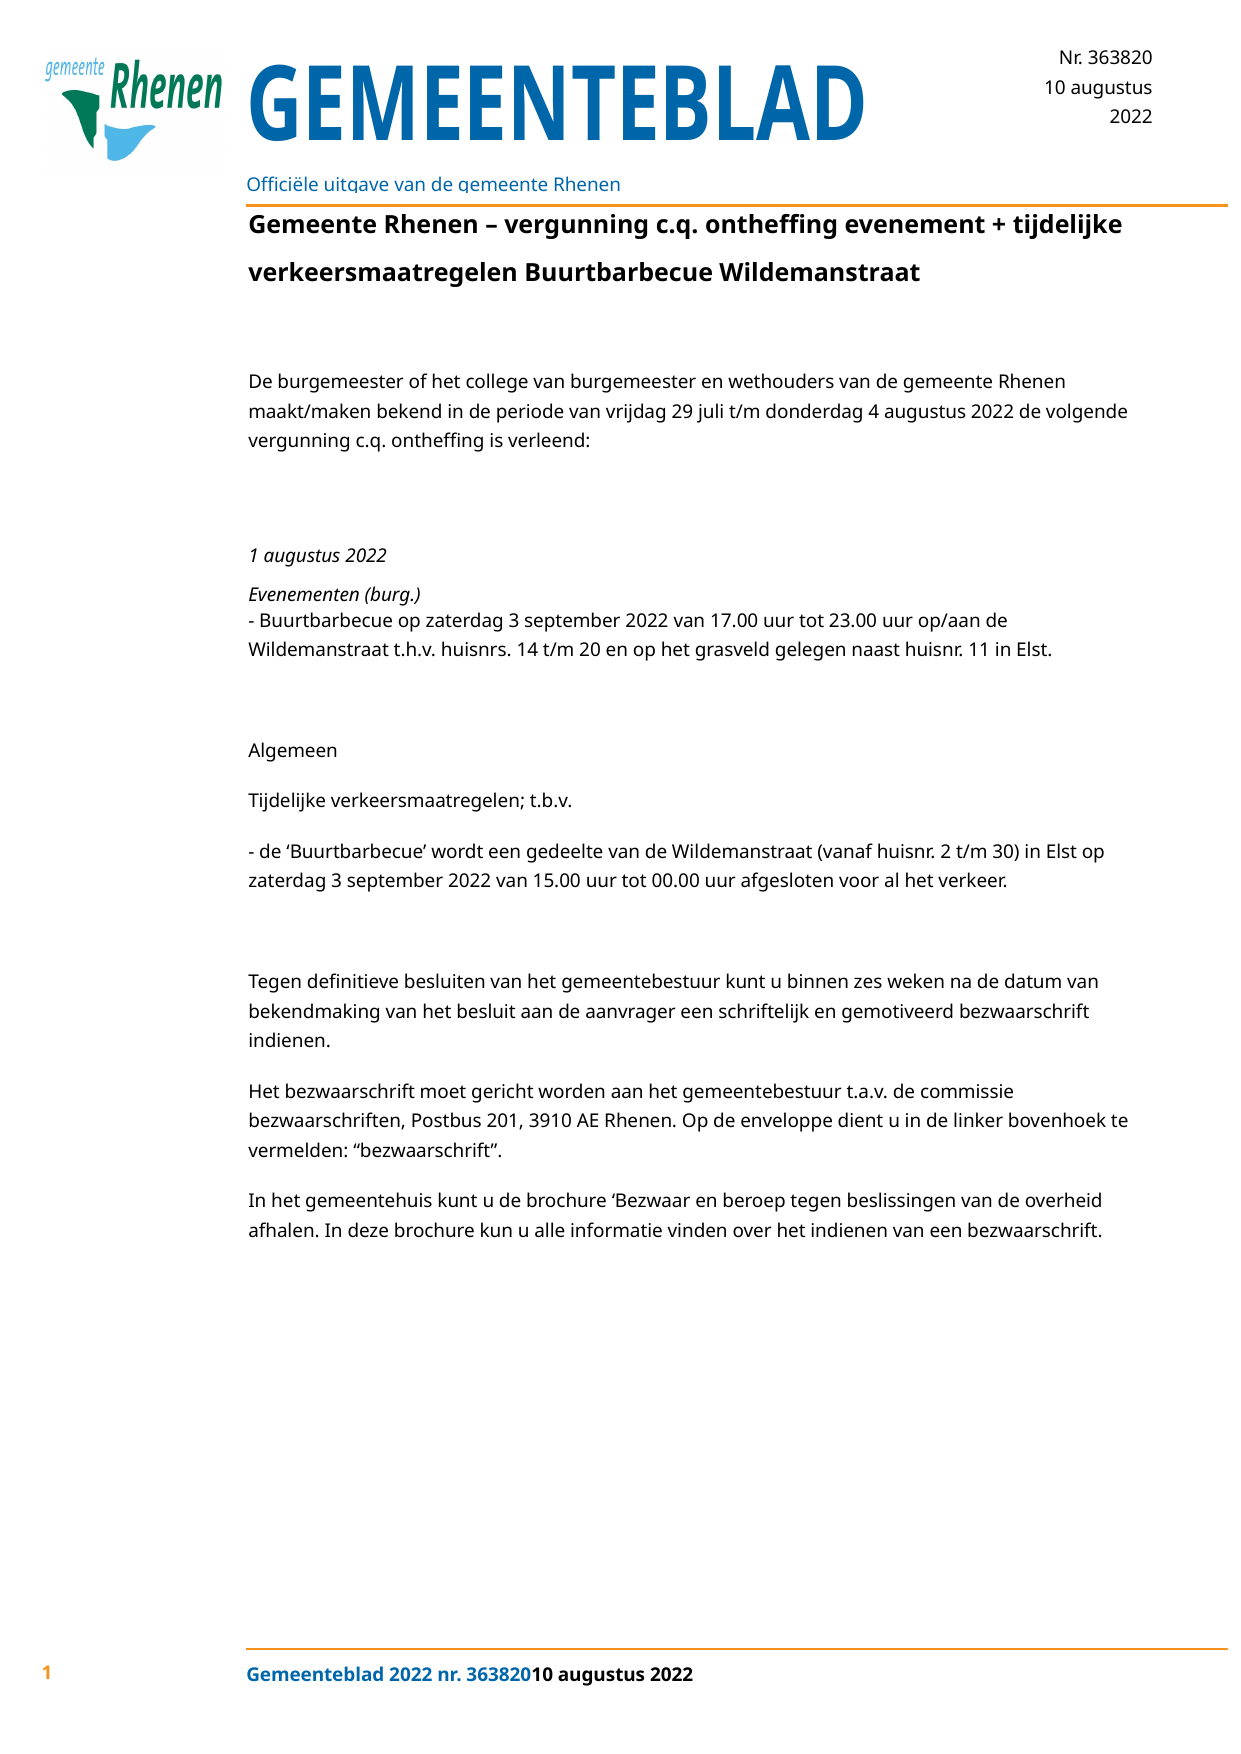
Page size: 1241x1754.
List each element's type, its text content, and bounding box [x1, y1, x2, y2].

text Tegen definitieve besluiten van het gemeentebestuur kunt u binnen zes weken na de datum van bekendmaking van het besluit aan de aanvrager een schriftelijk en gemotiveerd bezwaarschrift indienen. [248, 968, 1152, 1053]
text In het gemeentehuis kunt u de brochure ‘Bezwaar en beroep tegen beslissingen van de overheid afhalen. In deze brochure kun u alle informatie vinden over het indienen van een bezwaarschrift. [248, 1188, 1152, 1243]
text Gemeente Rhenen – vergunning c.q. ontheffing evenement + tijdelijke verkeersmaatregelen Buurtbarbecue Wildemanstraat [248, 207, 1152, 288]
text - Buurtbarbecue op zaterdag 3 september 2022 van 17.00 uur tot 23.00 uur op/aan de Wildemanstraat t.h.v. huisnrs. 14 t/m 20 en op het grasveld gelegen naast huisnr. 11 in Elst. [248, 607, 1152, 662]
text Tijdelijke verkeersmaatregelen; t.b.v. [248, 788, 1152, 813]
text 1 augustus 2022 [248, 542, 1152, 568]
text Algemeen [248, 737, 1152, 763]
text De burgemeester of het college van burgemeester en wethouders van de gemeente Rhenen maakt/maken bekend in de periode van vrijdag 29 juli t/m donderdag 4 augustus 2022 de volgende vergunning c.q. ontheffing is verleend: [248, 368, 1152, 453]
text Evenementen (burg.) [248, 581, 1152, 607]
picture [41, 47, 231, 172]
text Het bezwaarschrift moet gericht worden aan het gemeentebestuur t.a.v. de commissie bezwaarschriften, Postbus 201, 3910 AE Rhenen. Op de enveloppe dient u in de linker bovenhoek te vermelden: “bezwaarschrift”. [248, 1078, 1152, 1163]
text - de ‘Buurtbarbecue’ wordt een gedeelte van de Wildemanstraat (vanaf huisnr. 2 t/m 30) in Elst op zaterdag 3 september 2022 van 15.00 uur tot 00.00 uur afgesloten voor al het verkeer. [248, 838, 1152, 893]
